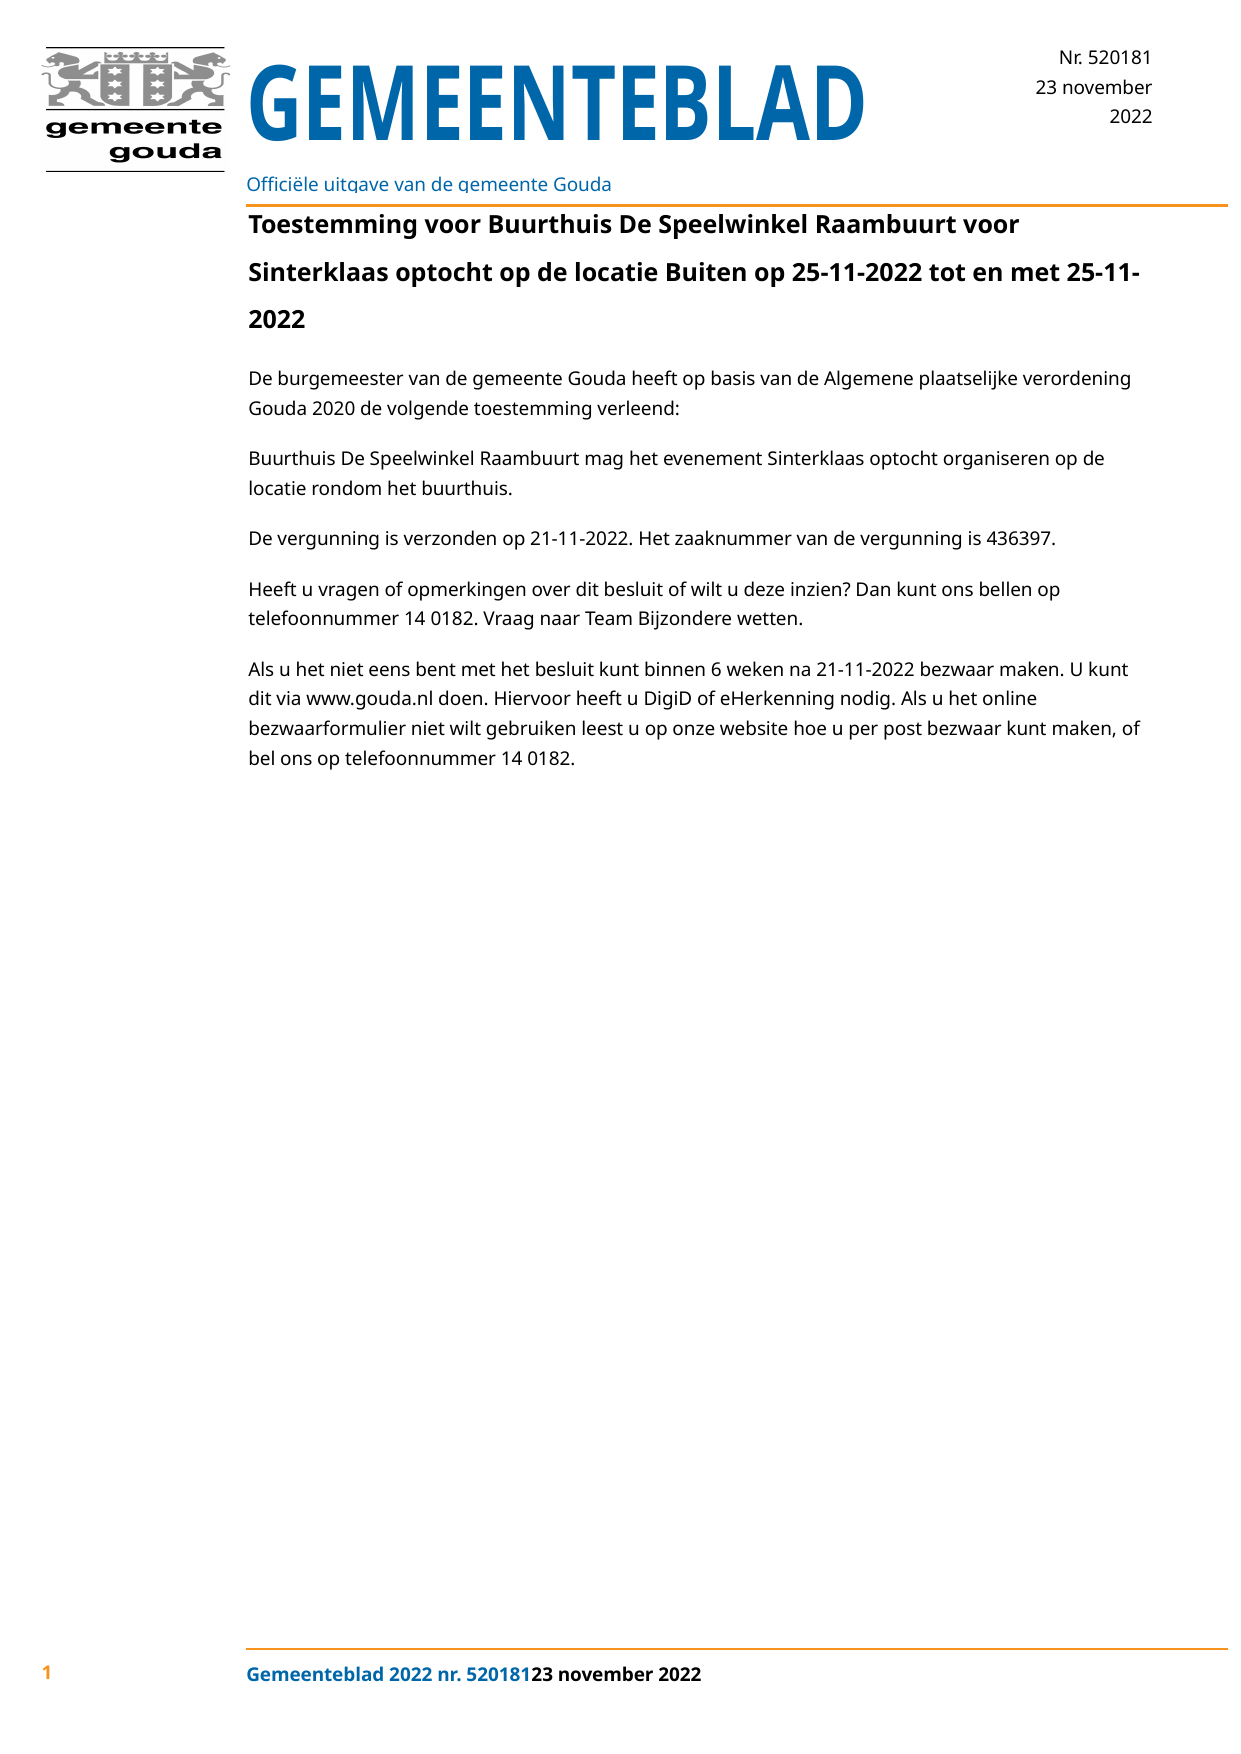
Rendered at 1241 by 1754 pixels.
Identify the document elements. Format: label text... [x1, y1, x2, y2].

picture [41, 47, 231, 172]
text Buurthuis De Speelwinkel Raambuurt mag het evenement Sinterklaas optocht organiseren op de locatie rondom het buurthuis. [248, 446, 1152, 501]
text De burgemeester van de gemeente Gouda heeft op basis van de Algemene plaatselijke verordening Gouda 2020 de volgende toestemming verleend: [248, 366, 1152, 421]
text Heeft u vragen of opmerkingen over dit besluit of wilt u deze inzien? Dan kunt ons bellen op telefoonnummer 14 0182. Vraag naar Team Bijzondere wetten. [248, 576, 1152, 631]
text Toestemming voor Buurthuis De Speelwinkel Raambuurt voor Sinterklaas optocht op de locatie Buiten op 25-11-2022 tot en met 25-11-2022 [248, 207, 1152, 336]
text Als u het niet eens bent met het besluit kunt binnen 6 weken na 21-11-2022 bezwaar maken. U kunt dit via www.gouda.nl doen. Hiervoor heeft u DigiD of eHerkenning nodig. Als u het online bezwaarformulier niet wilt gebruiken leest u op onze website hoe u per post bezwaar kunt maken, of bel ons op telefoonnummer 14 0182. [248, 656, 1152, 770]
text De vergunning is verzonden op 21-11-2022. Het zaaknummer van de vergunning is 436397. [248, 526, 1152, 551]
